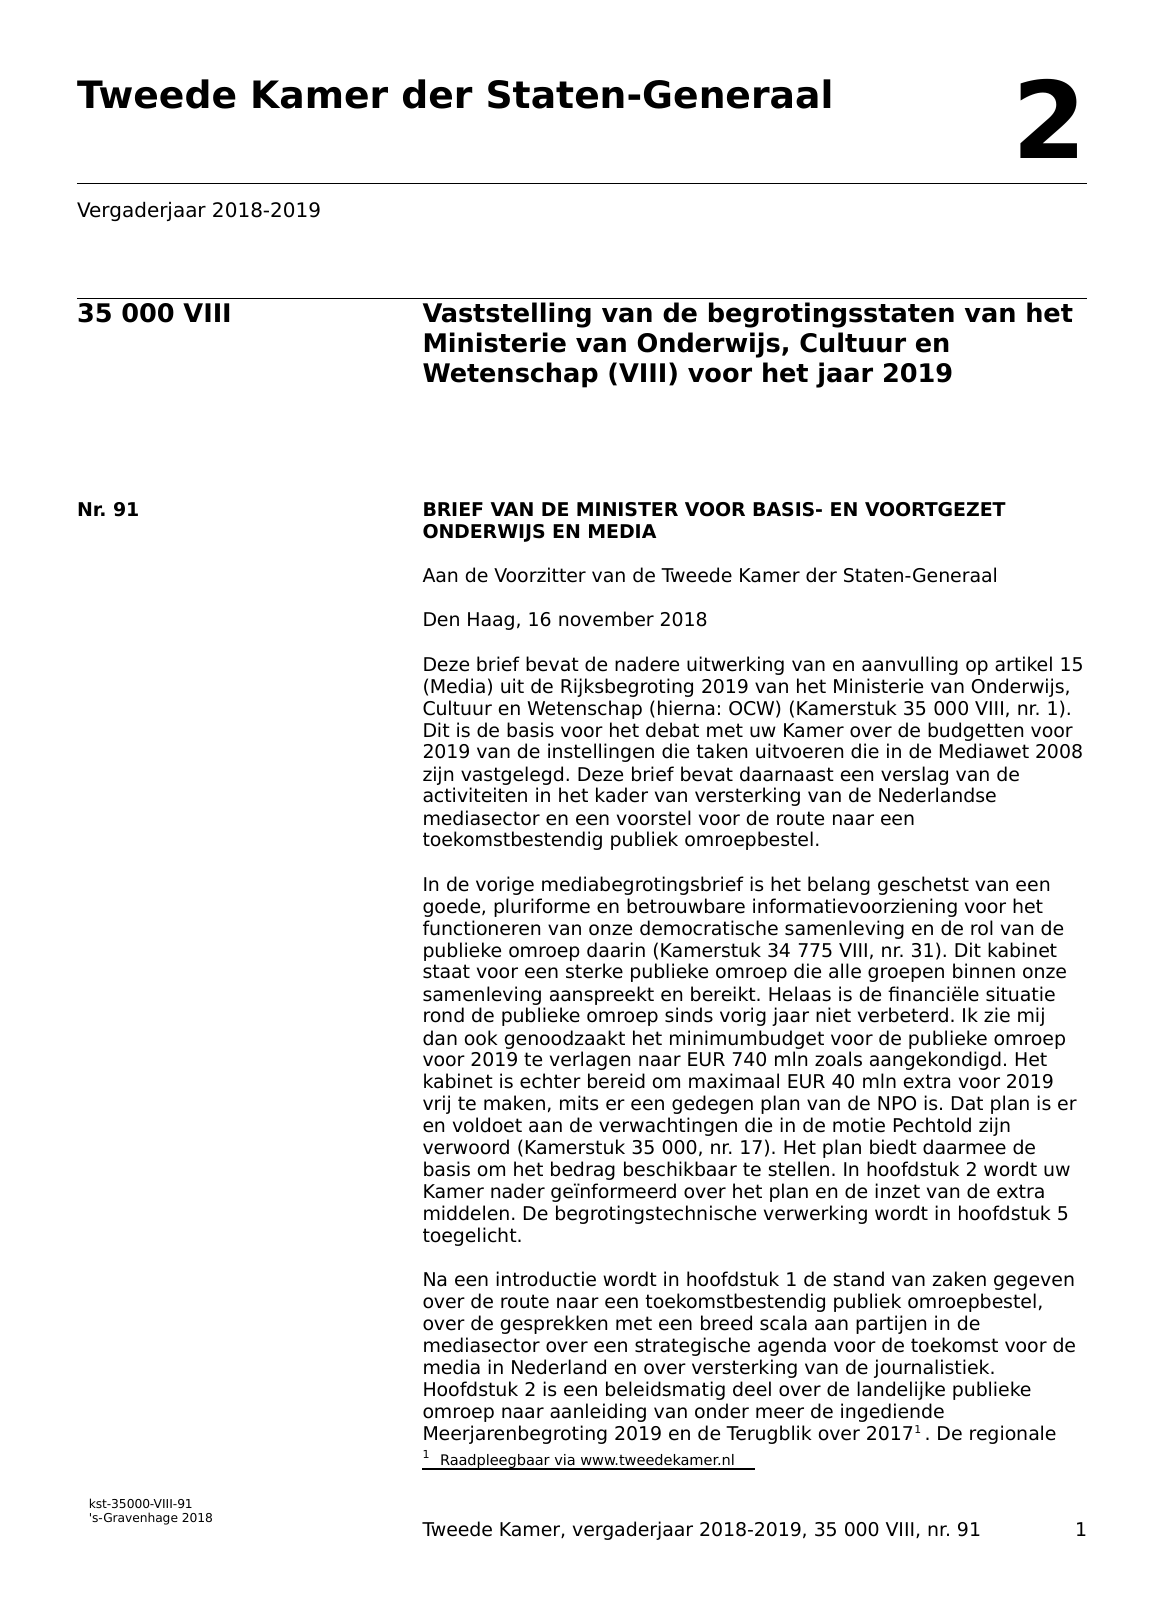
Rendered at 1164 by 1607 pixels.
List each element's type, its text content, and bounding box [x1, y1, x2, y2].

text Raadpleegbaar via www.tweedekamer.nl [422, 1448, 1087, 1470]
text Deze brief bevat de nadere uitwerking van en aanvulling op artikel 15 (Media) uit de Rijksbegroting 2019 van het Ministerie van Onderwijs, Cultuur en Wetenschap (hierna: OCW) (Kamerstuk 35 000 VIII, nr. 1). Dit is de basis voor het debat met uw Kamer over de budgetten voor 2019 van de instellingen die taken uitvoeren die in de Mediawet 2008 zijn vastgelegd. Deze brief bevat daarnaast een verslag van de activiteiten in het kader van versterking van de Nederlandse mediasector en een voorstel voor de route naar een toekomstbestendig publiek omroepbestel. [422, 653, 1087, 851]
table_cell Vergaderjaar 2018-2019 [77, 184, 1087, 298]
text kst-35000-VIII-91 [88, 1497, 323, 1511]
subtitle Nr. 91 BRIEF VAN DE MINISTER VOOR BASIS- EN VOORTGEZET ONDERWIJS EN MEDIA [77, 499, 1087, 543]
text Aan de Voorzitter van de Tweede Kamer der Staten-Generaal [422, 565, 1087, 587]
table_header 2 [886, 59, 1087, 183]
text Den Haag, 16 november 2018 [422, 609, 1087, 631]
text In de vorige mediabegrotingsbrief is het belang geschetst van een goede, pluriforme en betrouwbare informatievoorziening voor het functioneren van onze democratische samenleving en de rol van de publieke omroep daarin (Kamerstuk 34 775 VIII, nr. 31). Dit kabinet staat voor een sterke publieke omroep die alle groepen binnen onze samenleving aanspreekt en bereikt. Helaas is de financiële situatie rond de publieke omroep sinds vorig jaar niet verbeterd. Ik zie mij dan ook genoodzaakt het minimumbudget voor de publieke omroep voor 2019 te verlagen naar EUR 740 mln zoals aangekondigd. Het kabinet is echter bereid om maximaal EUR 40 mln extra voor 2019 vrij te maken, mits er een gedegen plan van de NPO is. Dat plan is er en voldoet aan de verwachtingen die in de motie Pechtold zijn verwoord (Kamerstuk 35 000, nr. 17). Het plan biedt daarmee de basis om het bedrag beschikbaar te stellen. In hoofdstuk 2 wordt uw Kamer nader geïnformeerd over het plan en de inzet van de extra middelen. De begrotingstechnische verwerking wordt in hoofdstuk 5 toegelicht. [422, 873, 1087, 1247]
text Na een introductie wordt in hoofdstuk 1 de stand van zaken gegeven over de route naar een toekomstbestendig publiek omroepbestel, over de gesprekken met een breed scala aan partijen in de mediasector over een strategische agenda voor de toekomst voor de media in Nederland en over versterking van de journalistiek. Hoofdstuk 2 is een beleidsmatig deel over de landelijke publieke omroep naar aanleiding van onder meer de ingediende Meerjarenbegroting 2019 en de Terugblik over 2017. De regionale [422, 1269, 1087, 1445]
table_header Tweede Kamer der Staten-Generaal [77, 59, 886, 183]
text 's-Gravenhage 2018 [88, 1511, 323, 1525]
subtitle 35 000 VIII Vaststelling van de begrotingsstaten van het Ministerie van Onderwijs, Cultuur en Wetenschap (VIII) voor het jaar 2019 [77, 299, 1087, 388]
